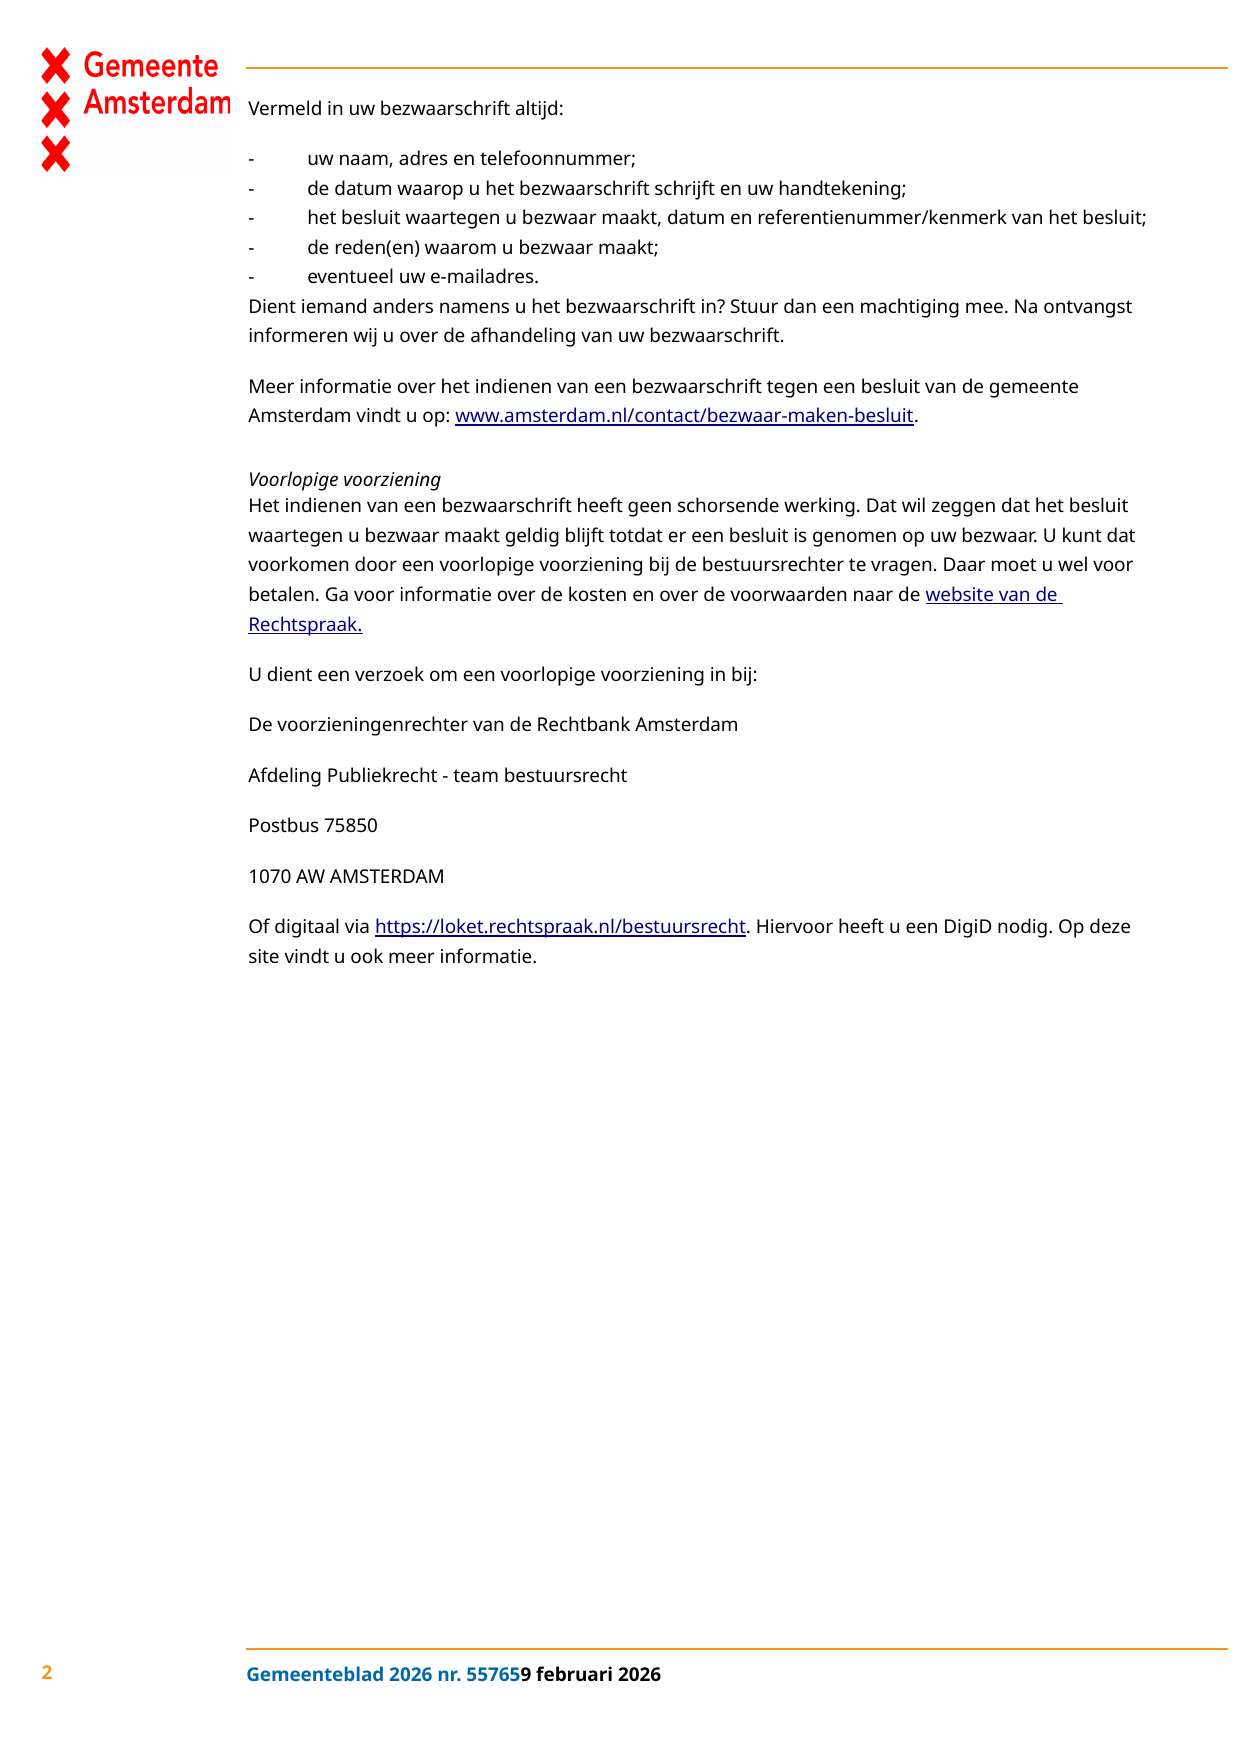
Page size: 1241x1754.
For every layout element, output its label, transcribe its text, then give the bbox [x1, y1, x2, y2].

picture [41, 47, 231, 172]
list de reden(en) waarom u bezwaar maakt; [248, 234, 1152, 260]
text 1070 AW AMSTERDAM [248, 863, 1152, 888]
text Afdeling Publiekrecht - team bestuursrecht [248, 762, 1152, 788]
list het besluit waartegen u bezwaar maakt, datum en referentienummer/kenmerk van het besluit; [248, 204, 1152, 230]
text U dient een verzoek om een voorlopige voorziening in bij: [248, 661, 1152, 687]
list de datum waarop u het bezwaarschrift schrijft en uw handtekening; [248, 175, 1152, 201]
list eventueel uw e-mailadres. [248, 263, 1152, 289]
text Of digitaal via https://loket.rechtspraak.nl/bestuursrecht. Hiervoor heeft u een DigiD nodig. Op deze site vindt u ook meer informatie. [248, 913, 1152, 968]
text Het indienen van een bezwaarschrift heeft geen schorsende werking. Dat wil zeggen dat het besluit waartegen u bezwaar maakt geldig blijft totdat er een besluit is genomen op uw bezwaar. U kunt dat voorkomen door een voorlopige voorziening bij de bestuursrechter te vragen. Daar moet u wel voor betalen. Ga voor informatie over de kosten en over de voorwaarden naar de website van de Rechtspraak. [248, 492, 1152, 636]
text Vermeld in uw bezwaarschrift altijd: [248, 95, 1152, 121]
text Dient iemand anders namens u het bezwaarschrift in? Stuur dan een machtiging mee. Na ontvangst informeren wij u over de afhandeling van uw bezwaarschrift. [248, 293, 1152, 348]
text Meer informatie over het indienen van een bezwaarschrift tegen een besluit van de gemeente Amsterdam vindt u op: www.amsterdam.nl/contact/bezwaar-maken-besluit. [248, 373, 1152, 428]
text Voorlopige voorziening [248, 467, 1152, 492]
text Postbus 75850 [248, 812, 1152, 838]
text De voorzieningenrechter van de Rechtbank Amsterdam [248, 712, 1152, 737]
list uw naam, adres en telefoonnummer; [248, 145, 1152, 171]
